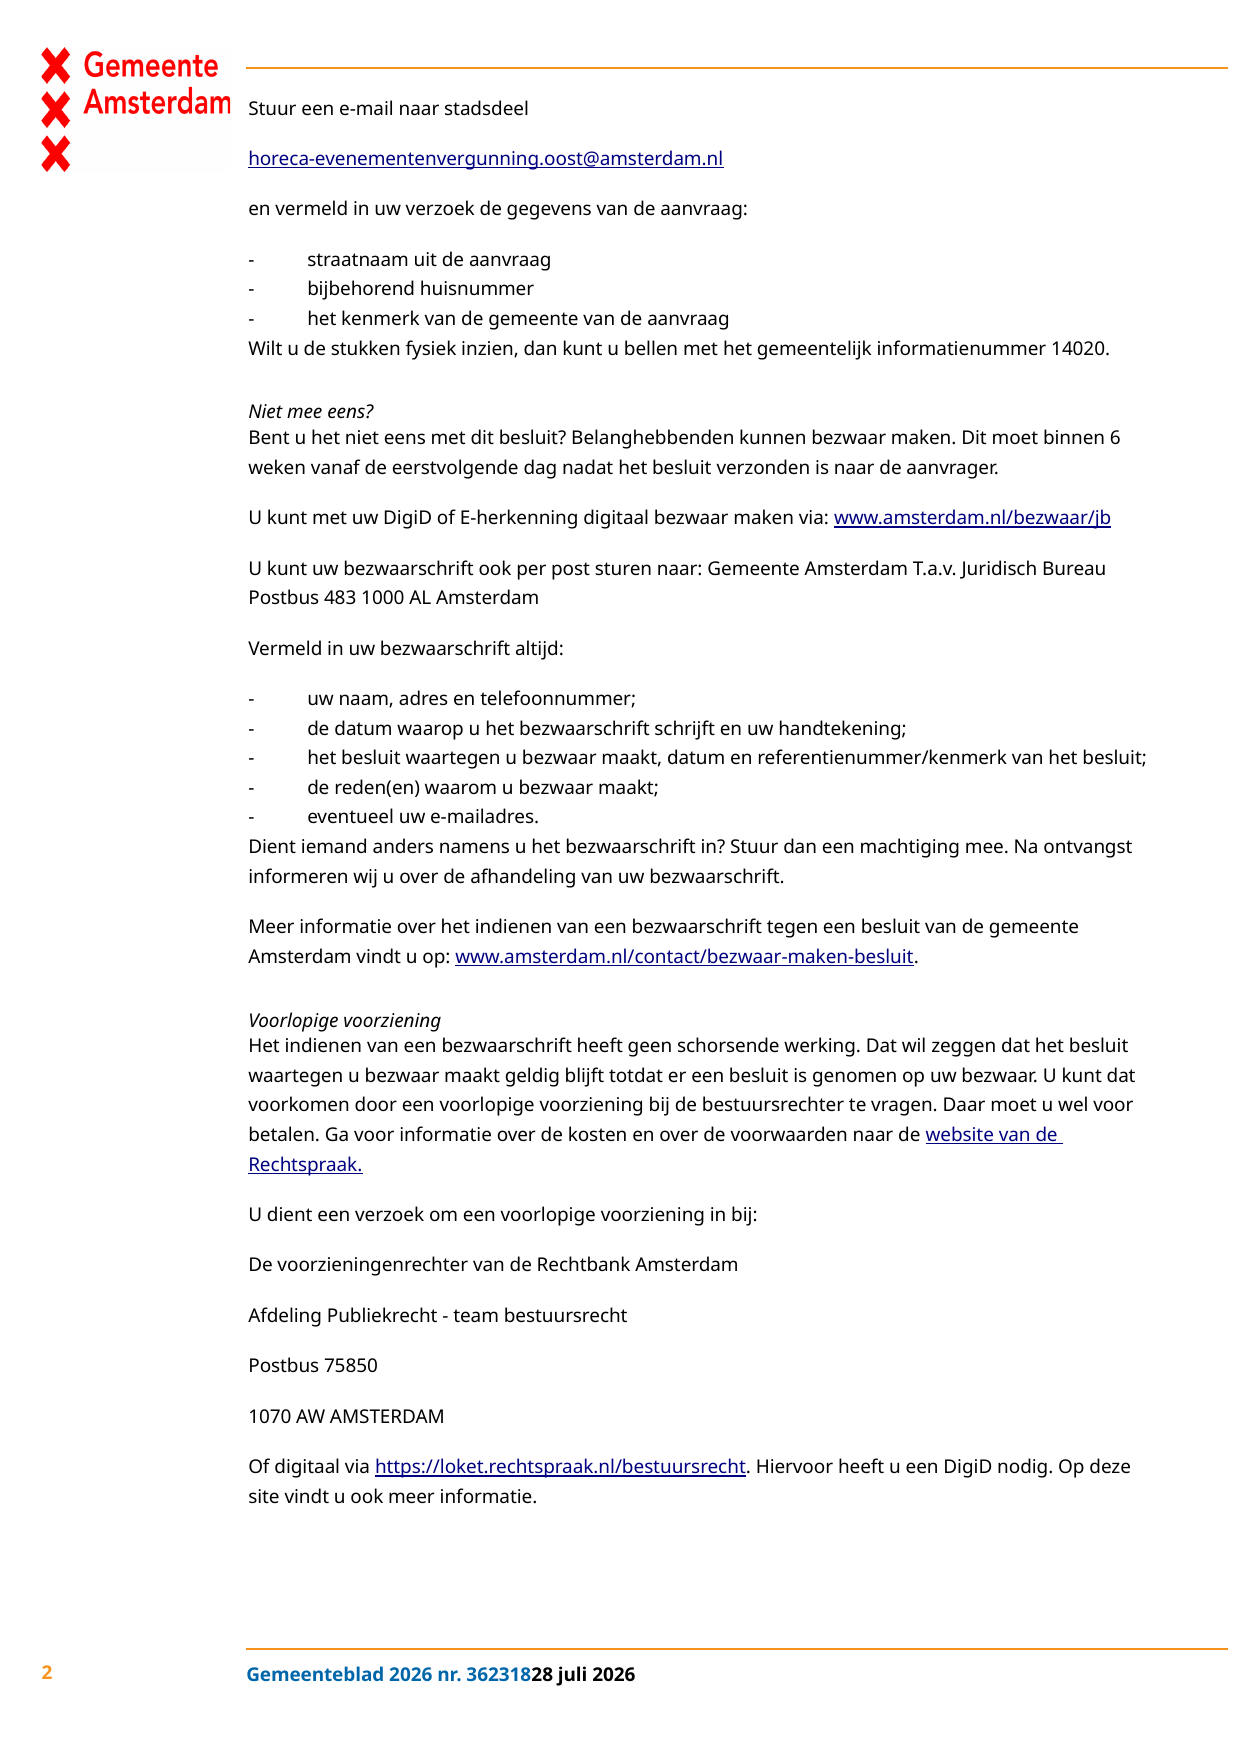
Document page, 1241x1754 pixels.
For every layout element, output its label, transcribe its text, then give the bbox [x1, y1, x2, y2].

text U kunt met uw DigiD of E-herkenning digitaal bezwaar maken via: www.amsterdam.nl/bezwaar/jb [248, 504, 1152, 530]
text Meer informatie over het indienen van een bezwaarschrift tegen een besluit van de gemeente Amsterdam vindt u op: www.amsterdam.nl/contact/bezwaar-maken-besluit. [248, 913, 1152, 968]
text De voorzieningenrechter van de Rechtbank Amsterdam [248, 1252, 1152, 1277]
text Niet mee eens? [248, 399, 1152, 424]
text Dient iemand anders namens u het bezwaarschrift in? Stuur dan een machtiging mee. Na ontvangst informeren wij u over de afhandeling van uw bezwaarschrift. [248, 833, 1152, 888]
list uw naam, adres en telefoonnummer; [248, 685, 1152, 711]
text Postbus 75850 [248, 1352, 1152, 1378]
list eventueel uw e-mailadres. [248, 804, 1152, 829]
text Stuur een e-mail naar stadsdeel [248, 95, 1152, 121]
text en vermeld in uw verzoek de gegevens van de aanvraag: [248, 196, 1152, 221]
text Bent u het niet eens met dit besluit? Belanghebbenden kunnen bezwaar maken. Dit moet binnen 6 weken vanaf de eerstvolgende dag nadat het besluit verzonden is naar de aanvrager. [248, 424, 1152, 480]
picture [41, 47, 231, 172]
list de datum waarop u het bezwaarschrift schrijft en uw handtekening; [248, 715, 1152, 741]
text Wilt u de stukken fysiek inzien, dan kunt u bellen met het gemeentelijk informatienummer 14020. [248, 335, 1152, 361]
text U kunt uw bezwaarschrift ook per post sturen naar: Gemeente Amsterdam T.a.v. Juridisch Bureau Postbus 483 1000 AL Amsterdam [248, 555, 1152, 610]
list bijbehorend huisnummer [248, 276, 1152, 301]
text U dient een verzoek om een voorlopige voorziening in bij: [248, 1201, 1152, 1227]
text Het indienen van een bezwaarschrift heeft geen schorsende werking. Dat wil zeggen dat het besluit waartegen u bezwaar maakt geldig blijft totdat er een besluit is genomen op uw bezwaar. U kunt dat voorkomen door een voorlopige voorziening bij de bestuursrechter te vragen. Daar moet u wel voor betalen. Ga voor informatie over de kosten en over de voorwaarden naar de website van de Rechtspraak. [248, 1032, 1152, 1177]
text horeca-evenementenvergunning.oost@amsterdam.nl [248, 145, 1152, 171]
text 1070 AW AMSTERDAM [248, 1403, 1152, 1429]
text Vermeld in uw bezwaarschrift altijd: [248, 635, 1152, 661]
text Voorlopige voorziening [248, 1007, 1152, 1032]
list de reden(en) waarom u bezwaar maakt; [248, 774, 1152, 800]
text Afdeling Publiekrecht - team bestuursrecht [248, 1302, 1152, 1328]
list het kenmerk van de gemeente van de aanvraag [248, 305, 1152, 331]
text Of digitaal via https://loket.rechtspraak.nl/bestuursrecht. Hiervoor heeft u een DigiD nodig. Op deze site vindt u ook meer informatie. [248, 1453, 1152, 1509]
list straatnaam uit de aanvraag [248, 246, 1152, 272]
list het besluit waartegen u bezwaar maakt, datum en referentienummer/kenmerk van het besluit; [248, 744, 1152, 770]
